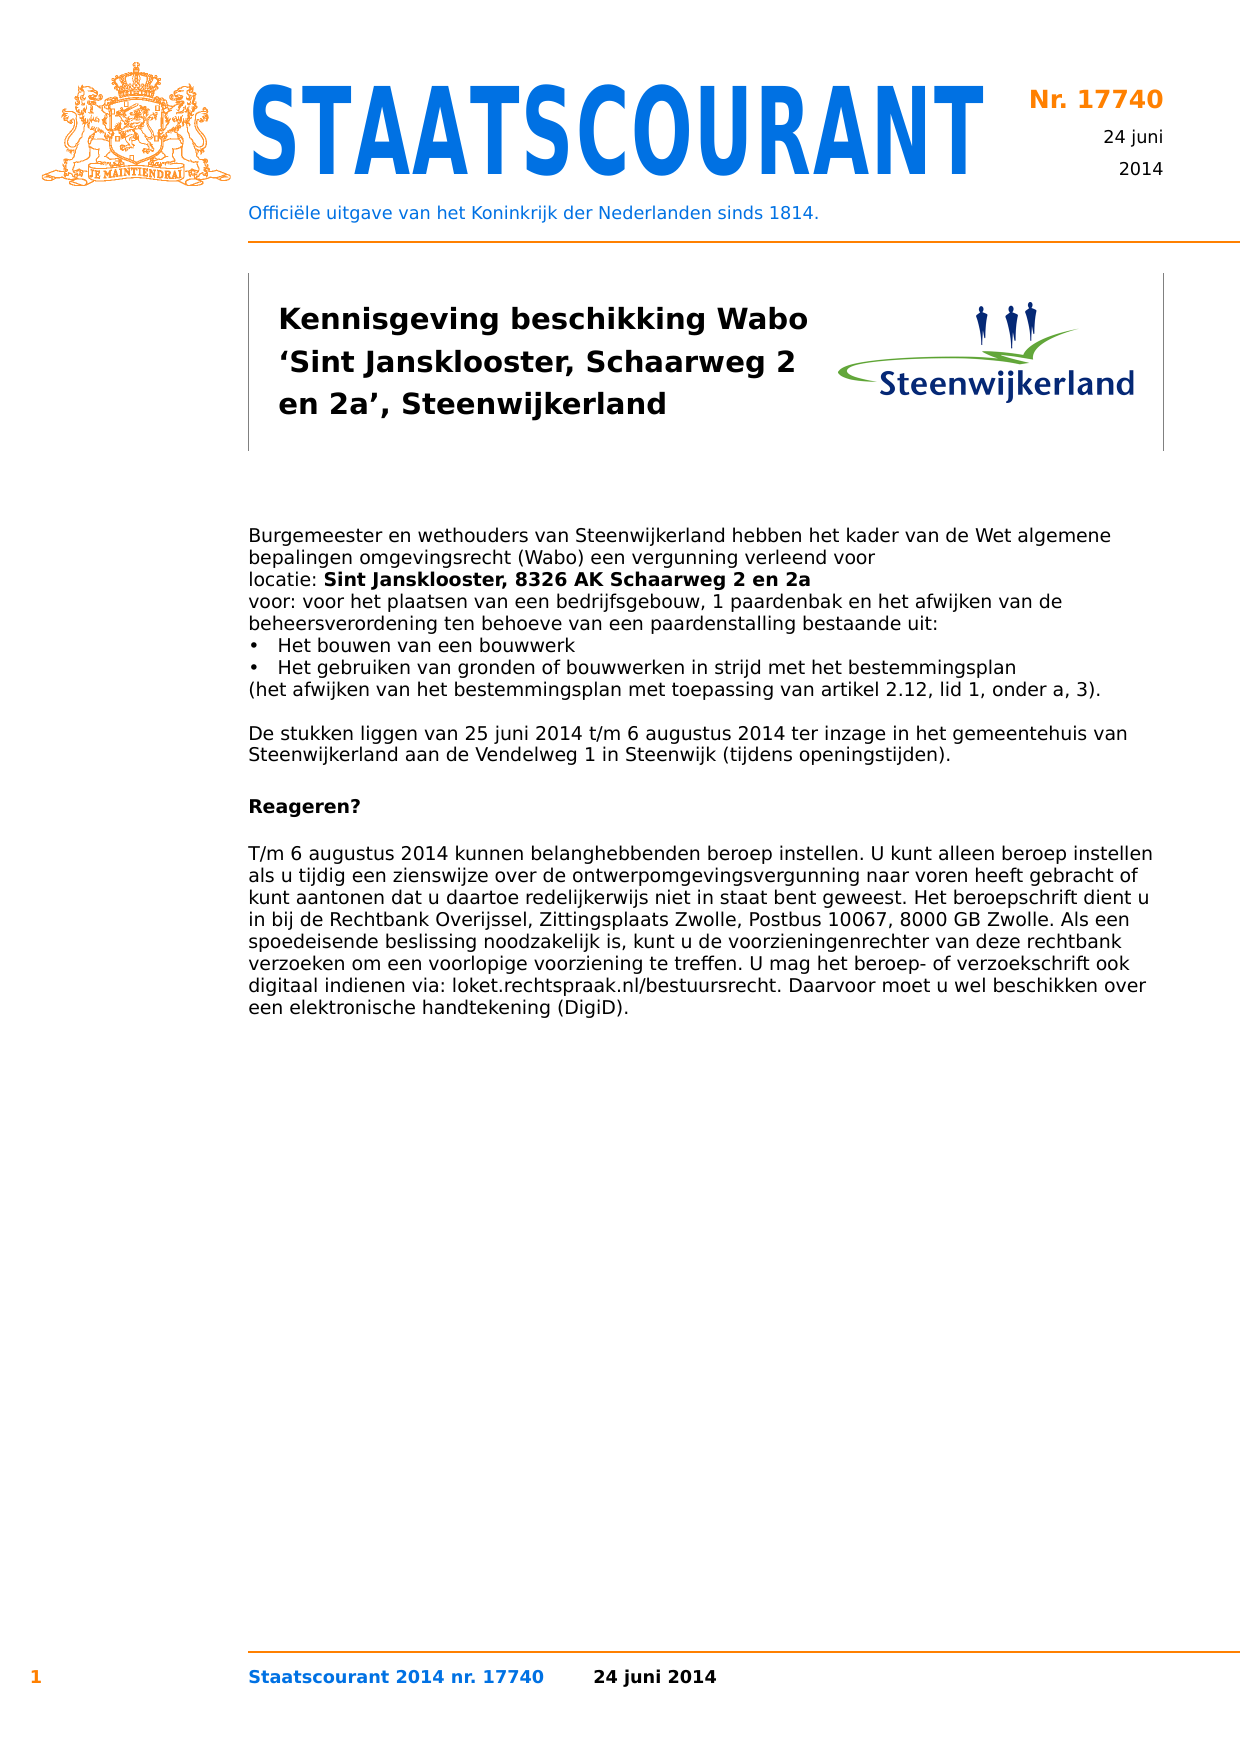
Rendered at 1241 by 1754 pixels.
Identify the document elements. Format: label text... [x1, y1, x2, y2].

subtitle Kennisgeving beschikking Wabo ‘Sint Jansklooster, Schaarweg 2 en 2a’, Steenwijkerland [249, 273, 1163, 451]
table_header Nr. 17740 [998, 62, 1240, 121]
table_cell Officiële uitgave van het Koninkrijk der Nederlanden sinds 1814. [248, 203, 1240, 241]
text T/m 6 augustus 2014 kunnen belanghebbenden beroep instellen. U kunt alleen beroep instellen als u tijdig een zienswijze over de ontwerpomgevingsvergunning naar voren heeft gebracht of kunt aantonen dat u daartoe redelijkerwijs niet in staat bent geweest. Het beroepschrift dient u in bij de Rechtbank Overijssel, Zittingsplaats Zwolle, Postbus 10067, 8000 GB Zwolle. Als een spoedeisende beslissing noodzakelijk is, kunt u de voorzieningenrechter van deze rechtbank verzoeken om een voorlopige voorziening te treffen. U mag het beroep- of verzoekschrift ook digitaal indienen via: loket.rechtspraak.nl/bestuursrecht. Daarvoor moet u wel beschikken over een elektronische handtekening (DigiD). [248, 843, 1163, 1019]
text voor: voor het plaatsen van een bedrijfsgebouw, 1 paardenbak en het afwijken van de [248, 591, 1163, 613]
table_cell 2014 [998, 153, 1240, 203]
text beheersverordening ten behoeve van een paardenstalling bestaande uit: [248, 613, 1163, 634]
picture [41, 62, 231, 186]
table_header STAATSCOURANT [248, 62, 998, 203]
text • Het bouwen van een bouwwerk [248, 634, 1163, 657]
text Burgemeester en wethouders van Steenwijkerland hebben het kader van de Wet algemene bepalingen omgevingsrecht (Wabo) een vergunning verleend voor [248, 525, 1163, 569]
text locatie: Sint Jansklooster, 8326 AK Schaarweg 2 en 2a [248, 569, 1163, 591]
table_header [25, 62, 248, 241]
subtitle Reageren? [248, 796, 1163, 818]
text De stukken liggen van 25 juni 2014 t/m 6 augustus 2014 ter inzage in het gemeentehuis van Steenwijkerland aan de Vendelweg 1 in Steenwijk (tijdens openingstijden). [248, 722, 1163, 766]
text (het afwijken van het bestemmingsplan met toepassing van artikel 2.12, lid 1, onder a, 3). [248, 678, 1163, 701]
text • Het gebruiken van gronden of bouwwerken in strijd met het bestemmingsplan [248, 657, 1163, 678]
table_cell 24 juni [998, 121, 1240, 153]
picture [838, 302, 1134, 403]
